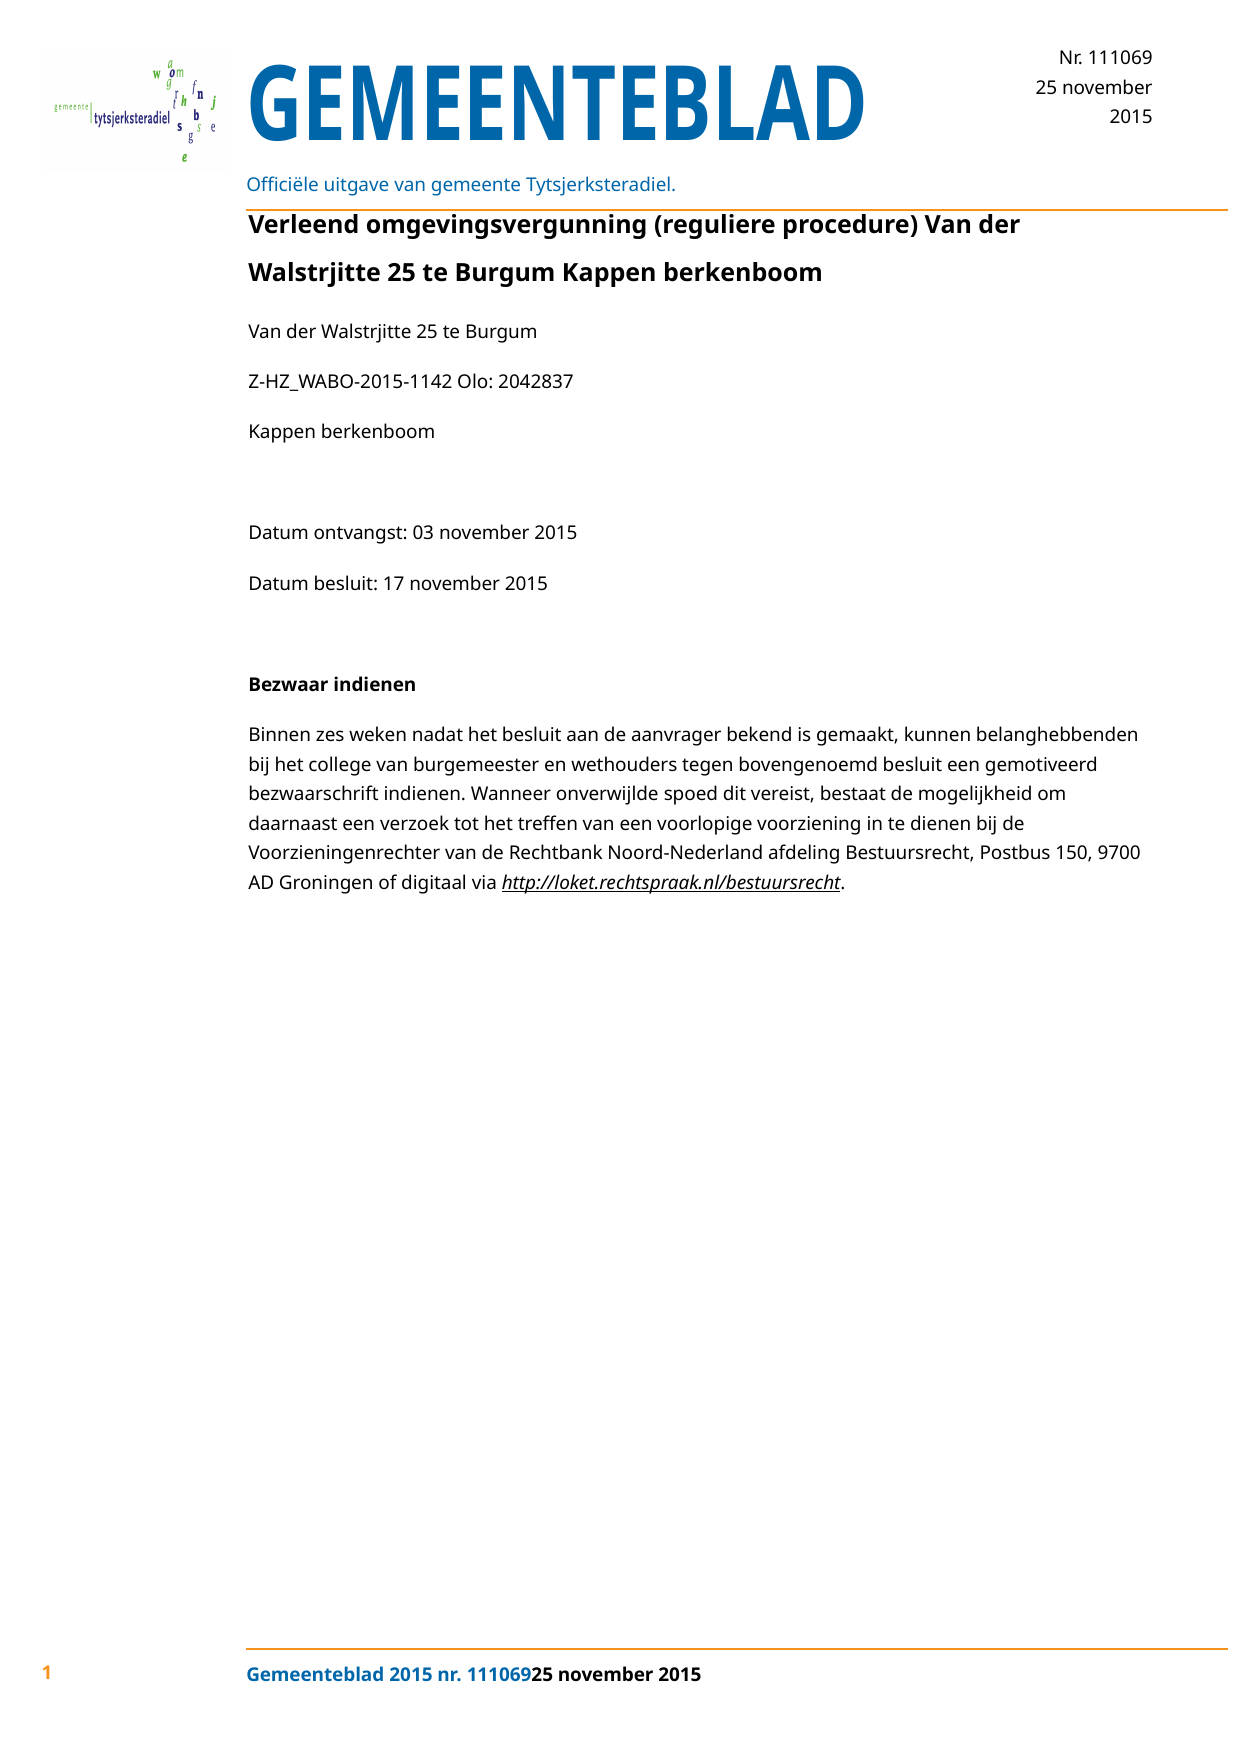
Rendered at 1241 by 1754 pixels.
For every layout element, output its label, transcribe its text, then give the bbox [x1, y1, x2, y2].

picture [41, 47, 231, 172]
text Van der Walstrjitte 25 te Burgum [248, 318, 1152, 344]
text Datum besluit: 17 november 2015 [248, 570, 1152, 596]
text Bezwaar indienen [248, 671, 1152, 697]
text Kappen berkenboom [248, 419, 1152, 444]
text Binnen zes weken nadat het besluit aan de aanvrager bekend is gemaakt, kunnen belanghebbenden bij het college van burgemeester en wethouders tegen bovengenoemd besluit een gemotiveerd bezwaarschrift indienen. Wanneer onverwijlde spoed dit vereist, bestaat de mogelijkheid om daarnaast een verzoek tot het treffen van een voorlopige voorziening in te dienen bij de Voorzieningenrechter van de Rechtbank Noord-Nederland afdeling Bestuursrecht, Postbus 150, 9700 AD Groningen of digitaal via http://loket.rechtspraak.nl/bestuursrecht. [248, 721, 1152, 895]
text Verleend omgevingsvergunning (reguliere procedure) Van der Walstrjitte 25 te Burgum Kappen berkenboom [248, 211, 1152, 288]
text Datum ontvangst: 03 november 2015 [248, 519, 1152, 545]
text Z-HZ_WABO-2015-1142 Olo: 2042837 [248, 368, 1152, 394]
